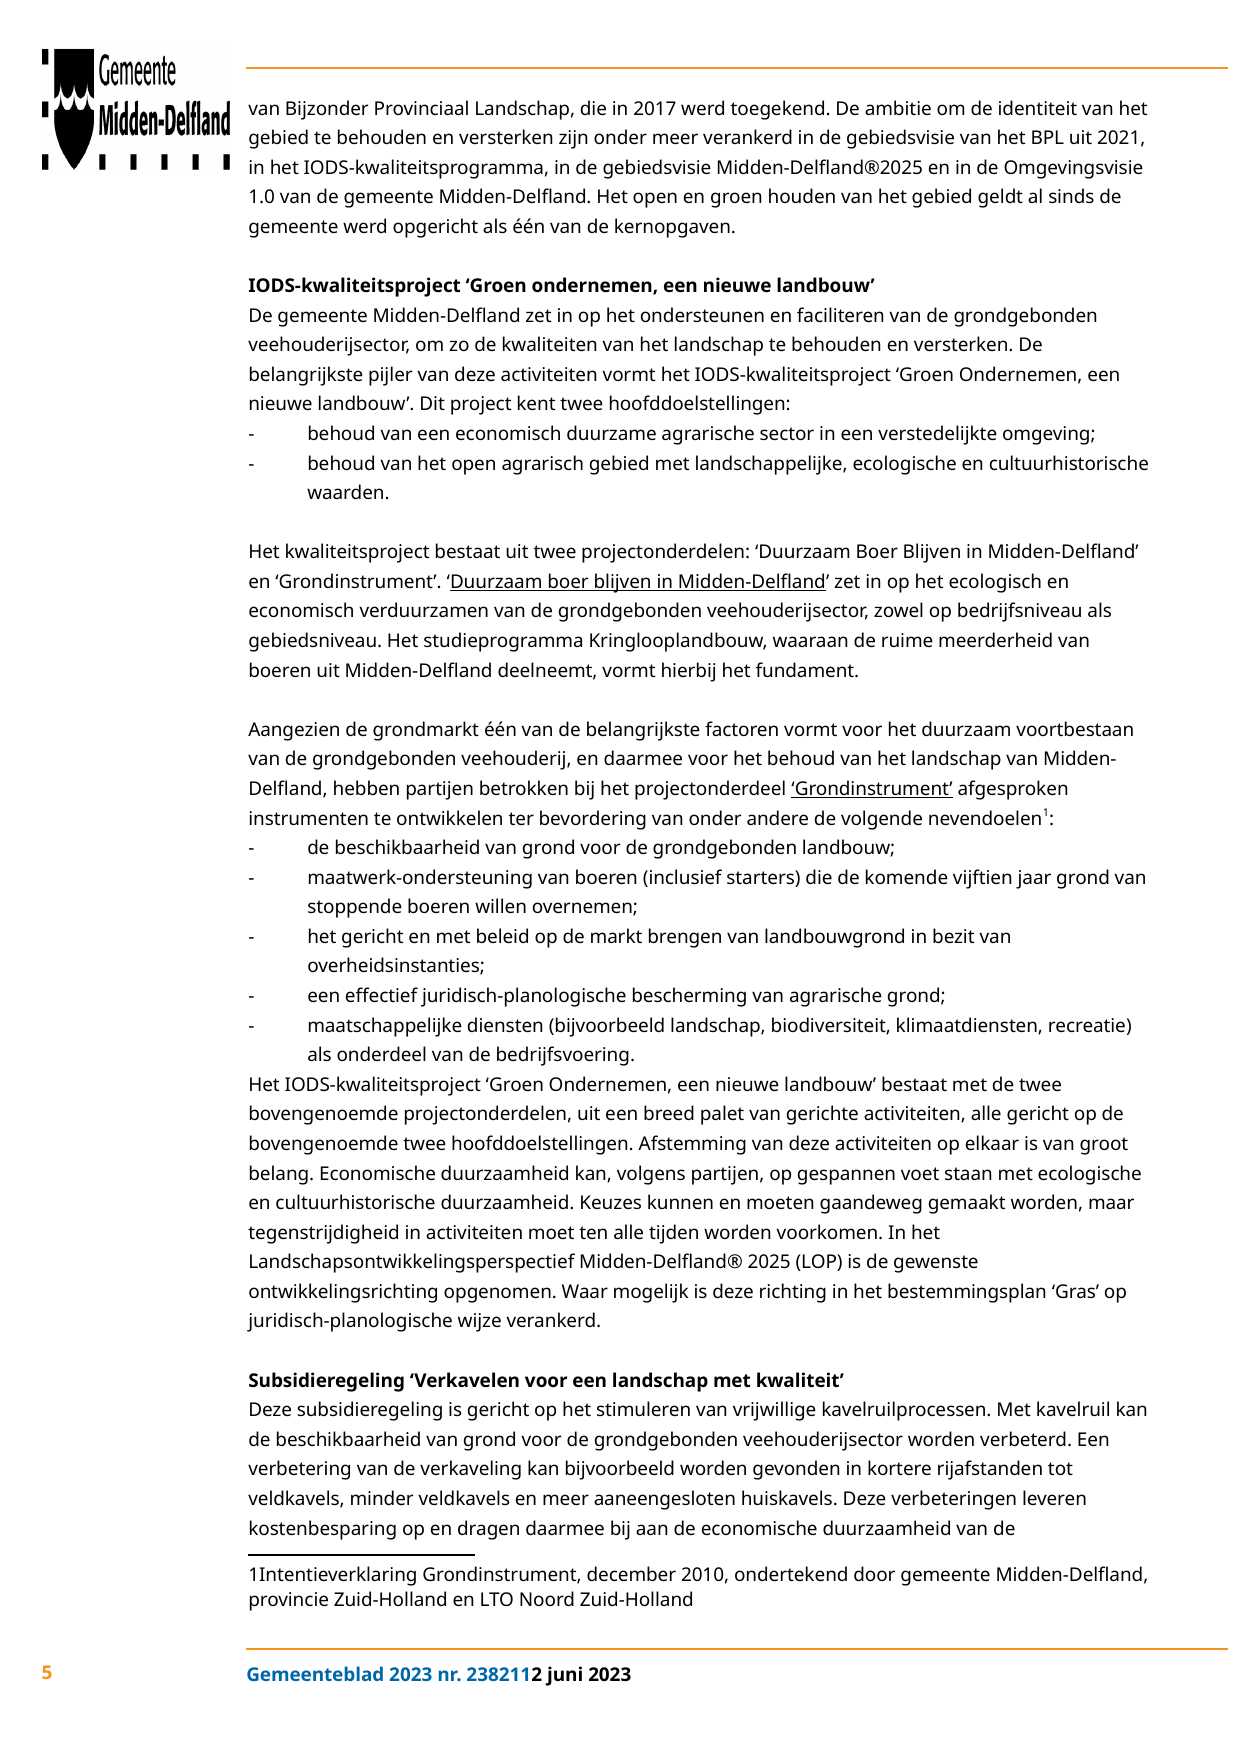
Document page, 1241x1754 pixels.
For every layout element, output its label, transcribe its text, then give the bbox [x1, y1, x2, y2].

text Aangezien de grondmarkt één van de belangrijkste factoren vormt voor het duurzaam voortbestaan van de grondgebonden veehouderij, en daarmee voor het behoud van het landschap van Midden-Delfland, hebben partijen betrokken bij het projectonderdeel ‘Grondinstrument’ afgesproken instrumenten te ontwikkelen ter bevordering van onder andere de volgende nevendoelen: [248, 716, 1152, 831]
list maatschappelijke diensten (bijvoorbeeld landschap, biodiversiteit, klimaatdiensten, recreatie) als onderdeel van de bedrijfsvoering. [248, 1012, 1152, 1067]
list behoud van het open agrarisch gebied met landschappelijke, ecologische en cultuurhistorische waarden. [248, 450, 1152, 505]
list maatwerk-ondersteuning van boeren (inclusief starters) die de komende vijftien jaar grond van stoppende boeren willen overnemen; [248, 864, 1152, 919]
text Subsidieregeling ‘Verkavelen voor een landschap met kwaliteit’ [248, 1367, 1152, 1393]
text Intentieverklaring Grondinstrument, december 2010, ondertekend door gemeente Midden-Delfland, provincie Zuid-Holland en LTO Noord Zuid-Holland [248, 1561, 1152, 1612]
text Het kwaliteitsproject bestaat uit twee projectonderdelen: ‘Duurzaam Boer Blijven in Midden-Delfland’ en ‘Grondinstrument’. ‘Duurzaam boer blijven in Midden-Delfland’ zet in op het ecologisch en economisch verduurzamen van de grondgebonden veehouderijsector, zowel op bedrijfsniveau als gebiedsniveau. Het studieprogramma Kringlooplandbouw, waaraan de ruime meerderheid van boeren uit Midden-Delfland deelneemt, vormt hierbij het fundament. [248, 538, 1152, 683]
list het gericht en met beleid op de markt brengen van landbouwgrond in bezit van overheidsinstanties; [248, 923, 1152, 978]
list een effectief juridisch-planologische bescherming van agrarische grond; [248, 982, 1152, 1008]
list de beschikbaarheid van grond voor de grondgebonden landbouw; [248, 834, 1152, 860]
list behoud van een economisch duurzame agrarische sector in een verstedelijkte omgeving; [248, 420, 1152, 446]
text IODS-kwaliteitsproject ‘Groen ondernemen, een nieuwe landbouw’ [248, 272, 1152, 298]
text Deze subsidieregeling is gericht op het stimuleren van vrijwillige kavelruilprocessen. Met kavelruil kan de beschikbaarheid van grond voor de grondgebonden veehouderijsector worden verbeterd. Een verbetering van de verkaveling kan bijvoorbeeld worden gevonden in kortere rijafstanden tot veldkavels, minder veldkavels en meer aaneengesloten huiskavels. Deze verbeteringen leveren kostenbesparing op en dragen daarmee bij aan de economische duurzaamheid van de [248, 1396, 1152, 1541]
text van Bijzonder Provinciaal Landschap, die in 2017 werd toegekend. De ambitie om de identiteit van het gebied te behouden en versterken zijn onder meer verankerd in de gebiedsvisie van het BPL uit 2021, in het IODS-kwaliteitsprogramma, in de gebiedsvisie Midden-Delfland®2025 en in de Omgevingsvisie 1.0 van de gemeente Midden-Delfland. Het open en groen houden van het gebied geldt al sinds de gemeente werd opgericht als één van de kernopgaven. [248, 95, 1152, 239]
picture [41, 47, 231, 172]
text De gemeente Midden-Delfland zet in op het ondersteunen en faciliteren van de grondgebonden veehouderijsector, om zo de kwaliteiten van het landschap te behouden en versterken. De belangrijkste pijler van deze activiteiten vormt het IODS-kwaliteitsproject ‘Groen Ondernemen, een nieuwe landbouw’. Dit project kent twee hoofddoelstellingen: [248, 302, 1152, 416]
text Het IODS-kwaliteitsproject ‘Groen Ondernemen, een nieuwe landbouw’ bestaat met de twee bovengenoemde projectonderdelen, uit een breed palet van gerichte activiteiten, alle gericht op de bovengenoemde twee hoofddoelstellingen. Afstemming van deze activiteiten op elkaar is van groot belang. Economische duurzaamheid kan, volgens partijen, op gespannen voet staan met ecologische en cultuurhistorische duurzaamheid. Keuzes kunnen en moeten gaandeweg gemaakt worden, maar tegenstrijdigheid in activiteiten moet ten alle tijden worden voorkomen. In het Landschapsontwikkelingsperspectief Midden-Delfland® 2025 (LOP) is de gewenste ontwikkelingsrichting opgenomen. Waar mogelijk is deze richting in het bestemmingsplan ‘Gras’ op juridisch-planologische wijze verankerd. [248, 1071, 1152, 1333]
